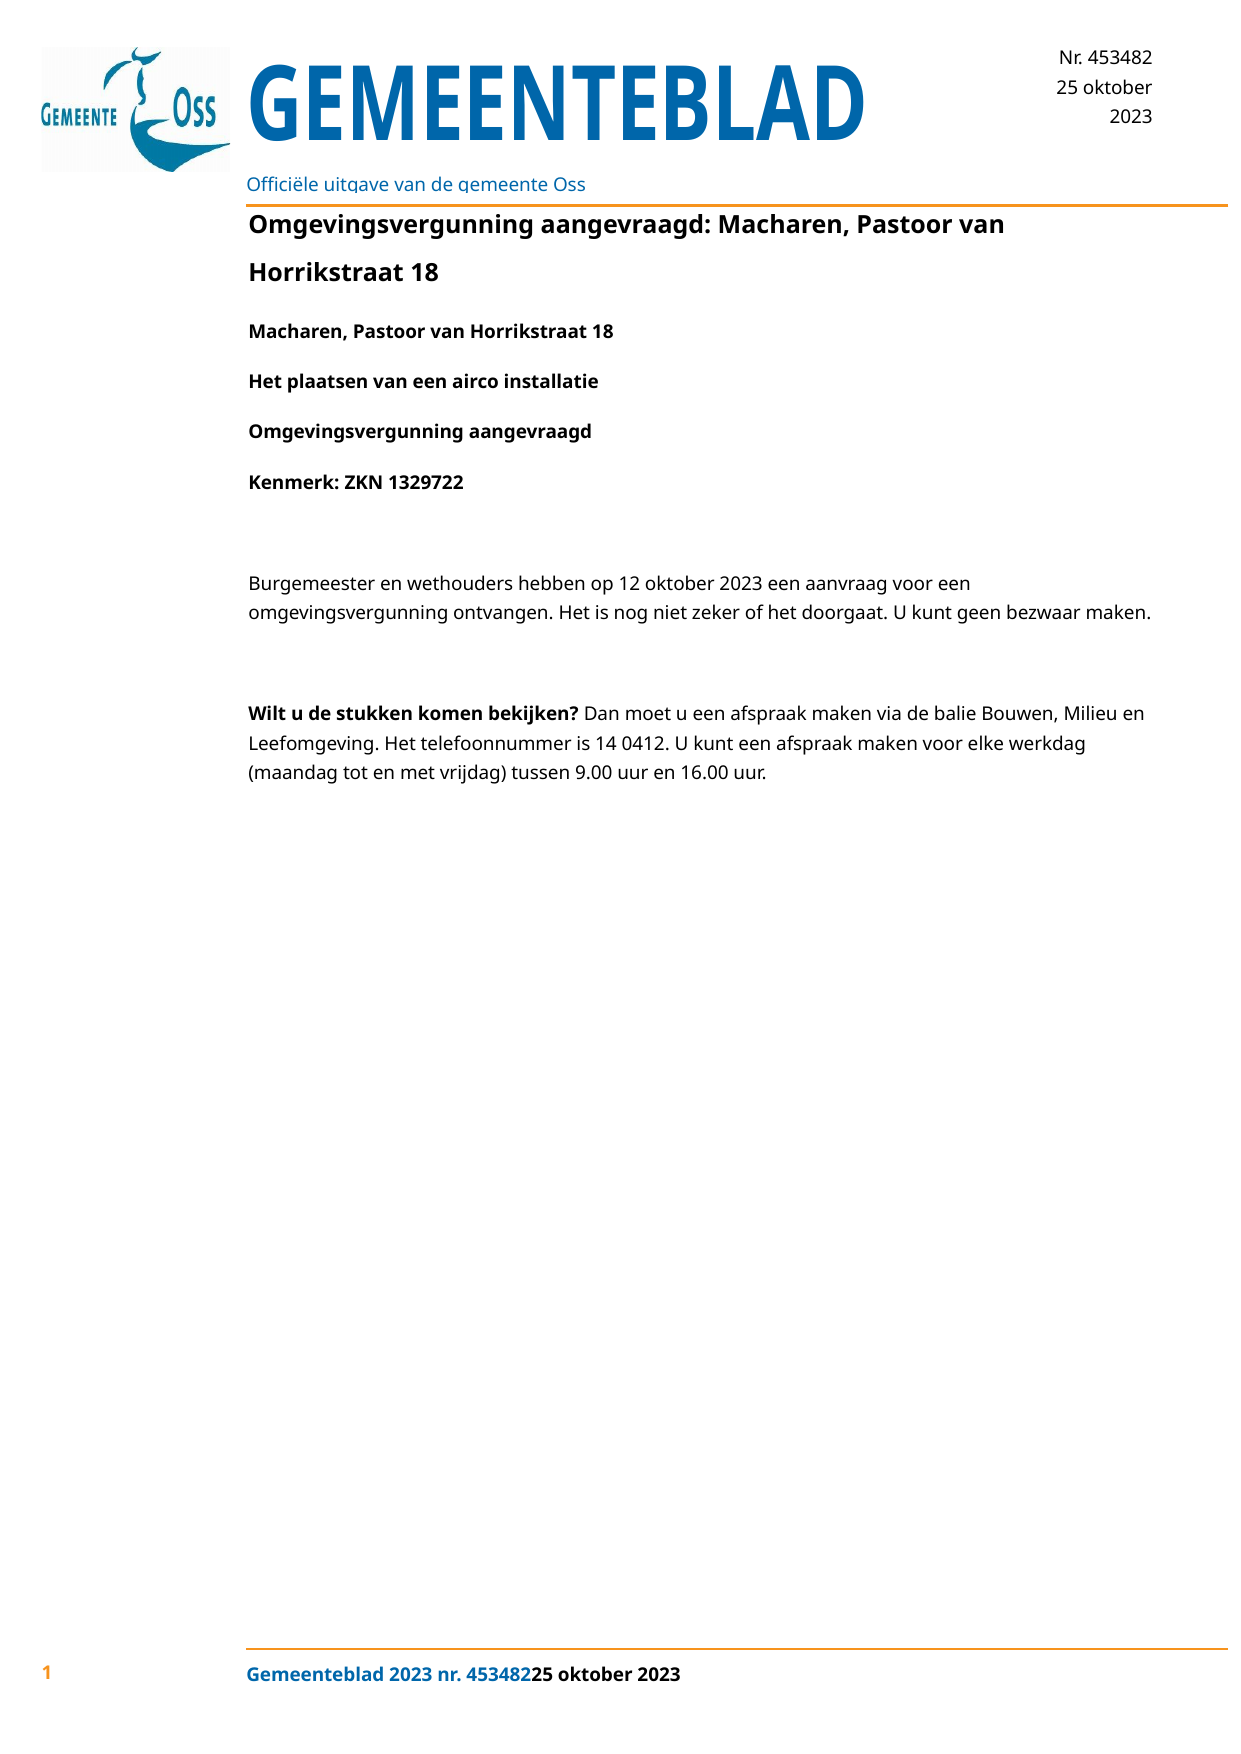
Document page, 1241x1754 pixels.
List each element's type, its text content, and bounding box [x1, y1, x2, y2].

text Omgevingsvergunning aangevraagd: Macharen, Pastoor van Horrikstraat 18 [248, 207, 1152, 288]
text Kenmerk: ZKN 1329722 [248, 469, 1152, 495]
text Macharen, Pastoor van Horrikstraat 18 [248, 318, 1152, 344]
text Omgevingsvergunning aangevraagd [248, 419, 1152, 444]
text Wilt u de stukken komen bekijken? Dan moet u een afspraak maken via de balie Bouwen, Milieu en Leefomgeving. Het telefoonnummer is 14 0412. U kunt een afspraak maken voor elke werkdag (maandag tot en met vrijdag) tussen 9.00 uur en 16.00 uur. [248, 700, 1152, 785]
text Burgemeester en wethouders hebben op 12 oktober 2023 een aanvraag voor een omgevingsvergunning ontvangen. Het is nog niet zeker of het doorgaat. U kunt geen bezwaar maken. [248, 570, 1152, 625]
text Het plaatsen van een airco installatie [248, 368, 1152, 394]
picture [41, 47, 231, 172]
